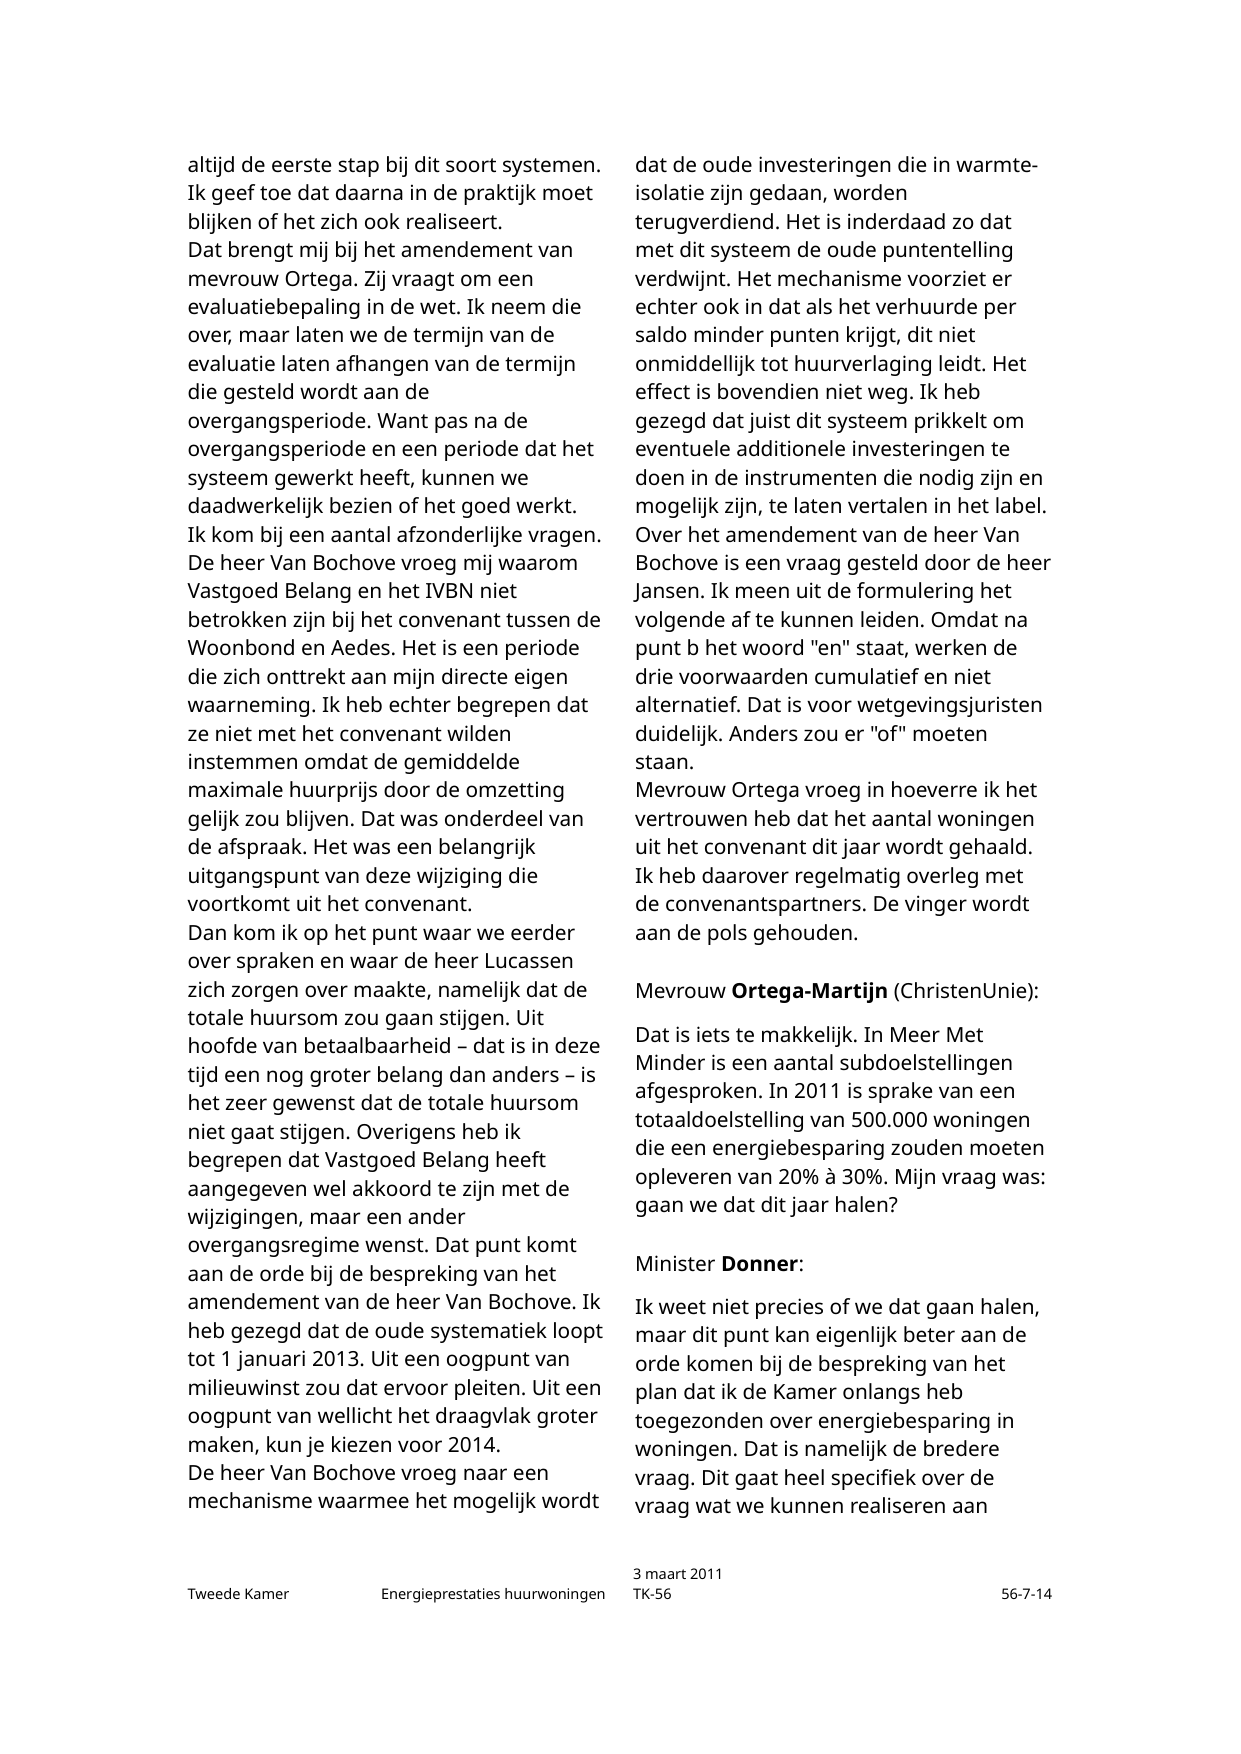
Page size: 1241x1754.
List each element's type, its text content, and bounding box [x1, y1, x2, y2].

text altijd de eerste stap bij dit soort systemen. Ik geef toe dat daarna in de praktijk moet blijken of het zich ook realiseert. [187, 150, 605, 235]
text Mevrouw Ortega-Martijn (ChristenUnie): [635, 976, 1053, 1005]
text Dat brengt mij bij het amendement van mevrouw Ortega. Zij vraagt om een evaluatiebepaling in de wet. Ik neem die over, maar laten we de termijn van de evaluatie laten afhangen van de termijn die gesteld wordt aan de overgangsperiode. Want pas na de overgangsperiode en een periode dat het systeem gewerkt heeft, kunnen we daadwerkelijk bezien of het goed werkt. [187, 235, 605, 520]
text Over het amendement van de heer Van Bochove is een vraag gesteld door de heer Jansen. Ik meen uit de formulering het volgende af te kunnen leiden. Omdat na punt b het woord "en" staat, werken de drie voorwaarden cumulatief en niet alternatief. Dat is voor wetgevingsjuristen duidelijk. Anders zou er "of" moeten staan. [635, 520, 1053, 776]
text Ik weet niet precies of we dat gaan halen, maar dit punt kan eigenlijk beter aan de orde komen bij de bespreking van het plan dat ik de Kamer onlangs heb toegezonden over energiebesparing in woningen. Dat is namelijk de bredere vraag. Dit gaat heel specifiek over de vraag wat we kunnen realiseren aan [635, 1292, 1053, 1520]
text Dat is iets te makkelijk. In Meer Met Minder is een aantal subdoelstellingen afgesproken. In 2011 is sprake van een totaaldoelstelling van 500.000 woningen die een energiebesparing zouden moeten opleveren van 20% à 30%. Mijn vraag was: gaan we dat dit jaar halen? [635, 1020, 1053, 1219]
text Minister Donner: [635, 1249, 1053, 1277]
text dat de oude investeringen die in warmte-isolatie zijn gedaan, worden terugverdiend. Het is inderdaad zo dat met dit systeem de oude puntentelling verdwijnt. Het mechanisme voorziet er echter ook in dat als het verhuurde per saldo minder punten krijgt, dit niet onmiddellijk tot huurverlaging leidt. Het effect is bovendien niet weg. Ik heb gezegd dat juist dit systeem prikkelt om eventuele additionele investeringen te doen in de instrumenten die nodig zijn en mogelijk zijn, te laten vertalen in het label. [635, 150, 1053, 520]
text De heer Van Bochove vroeg naar een mechanisme waarmee het mogelijk wordt [187, 1458, 605, 1515]
text Ik kom bij een aantal afzonderlijke vragen. De heer Van Bochove vroeg mij waarom Vastgoed Belang en het IVBN niet betrokken zijn bij het convenant tussen de Woonbond en Aedes. Het is een periode die zich onttrekt aan mijn directe eigen waarneming. Ik heb echter begrepen dat ze niet met het convenant wilden instemmen omdat de gemiddelde maximale huurprijs door de omzetting gelijk zou blijven. Dat was onderdeel van de afspraak. Het was een belangrijk uitgangspunt van deze wijziging die voortkomt uit het convenant. [187, 520, 605, 918]
text Mevrouw Ortega vroeg in hoeverre ik het vertrouwen heb dat het aantal woningen uit het convenant dit jaar wordt gehaald. Ik heb daarover regelmatig overleg met de convenantspartners. De vinger wordt aan de pols gehouden. [635, 776, 1053, 946]
text Dan kom ik op het punt waar we eerder over spraken en waar de heer Lucassen zich zorgen over maakte, namelijk dat de totale huursom zou gaan stijgen. Uit hoofde van betaalbaarheid – dat is in deze tijd een nog groter belang dan anders – is het zeer gewenst dat de totale huursom niet gaat stijgen. Overigens heb ik begrepen dat Vastgoed Belang heeft aangegeven wel akkoord te zijn met de wijzigingen, maar een ander overgangsregime wenst. Dat punt komt aan de orde bij de bespreking van het amendement van de heer Van Bochove. Ik heb gezegd dat de oude systematiek loopt tot 1 januari 2013. Uit een oogpunt van milieuwinst zou dat ervoor pleiten. Uit een oogpunt van wellicht het draagvlak groter maken, kun je kiezen voor 2014. [187, 918, 605, 1458]
